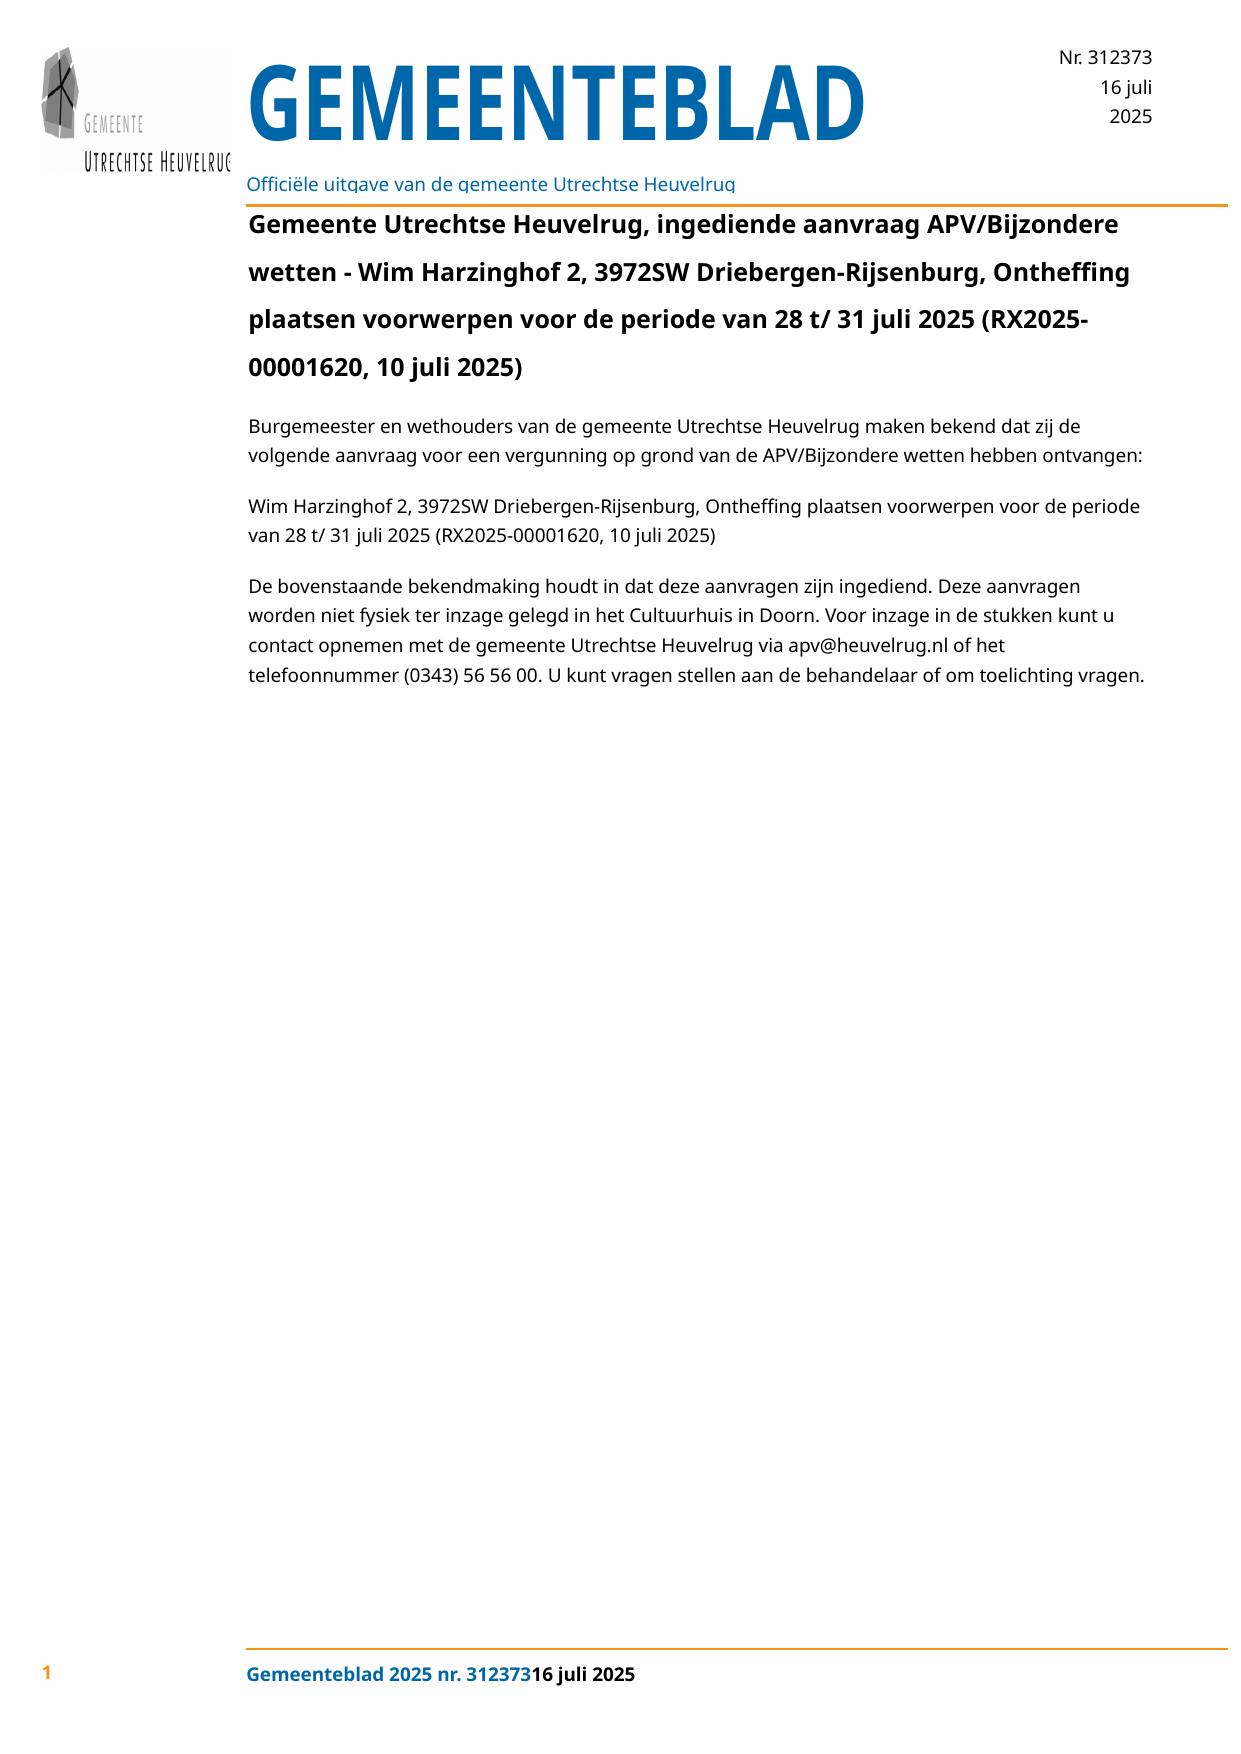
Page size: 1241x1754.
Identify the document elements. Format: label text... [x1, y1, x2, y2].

text Gemeente Utrechtse Heuvelrug, ingediende aanvraag APV/Bijzondere wetten - Wim Harzinghof 2, 3972SW Driebergen-Rijsenburg, Ontheffing plaatsen voorwerpen voor de periode van 28 t/ 31 juli 2025 (RX2025-00001620, 10 juli 2025) [248, 207, 1152, 384]
text De bovenstaande bekendmaking houdt in dat deze aanvragen zijn ingediend. Deze aanvragen worden niet fysiek ter inzage gelegd in het Cultuurhuis in Doorn. Voor inzage in de stukken kunt u contact opnemen met de gemeente Utrechtse Heuvelrug via apv@heuvelrug.nl of het telefoonnummer (0343) 56 56 00. U kunt vragen stellen aan de behandelaar of om toelichting vragen. [248, 573, 1152, 688]
text Burgemeester en wethouders van de gemeente Utrechtse Heuvelrug maken bekend dat zij de volgende aanvraag voor een vergunning op grond van de APV/Bijzondere wetten hebben ontvangen: [248, 413, 1152, 468]
text Wim Harzinghof 2, 3972SW Driebergen-Rijsenburg, Ontheffing plaatsen voorwerpen voor de periode van 28 t/ 31 juli 2025 (RX2025-00001620, 10 juli 2025) [248, 493, 1152, 548]
picture [41, 47, 231, 172]
